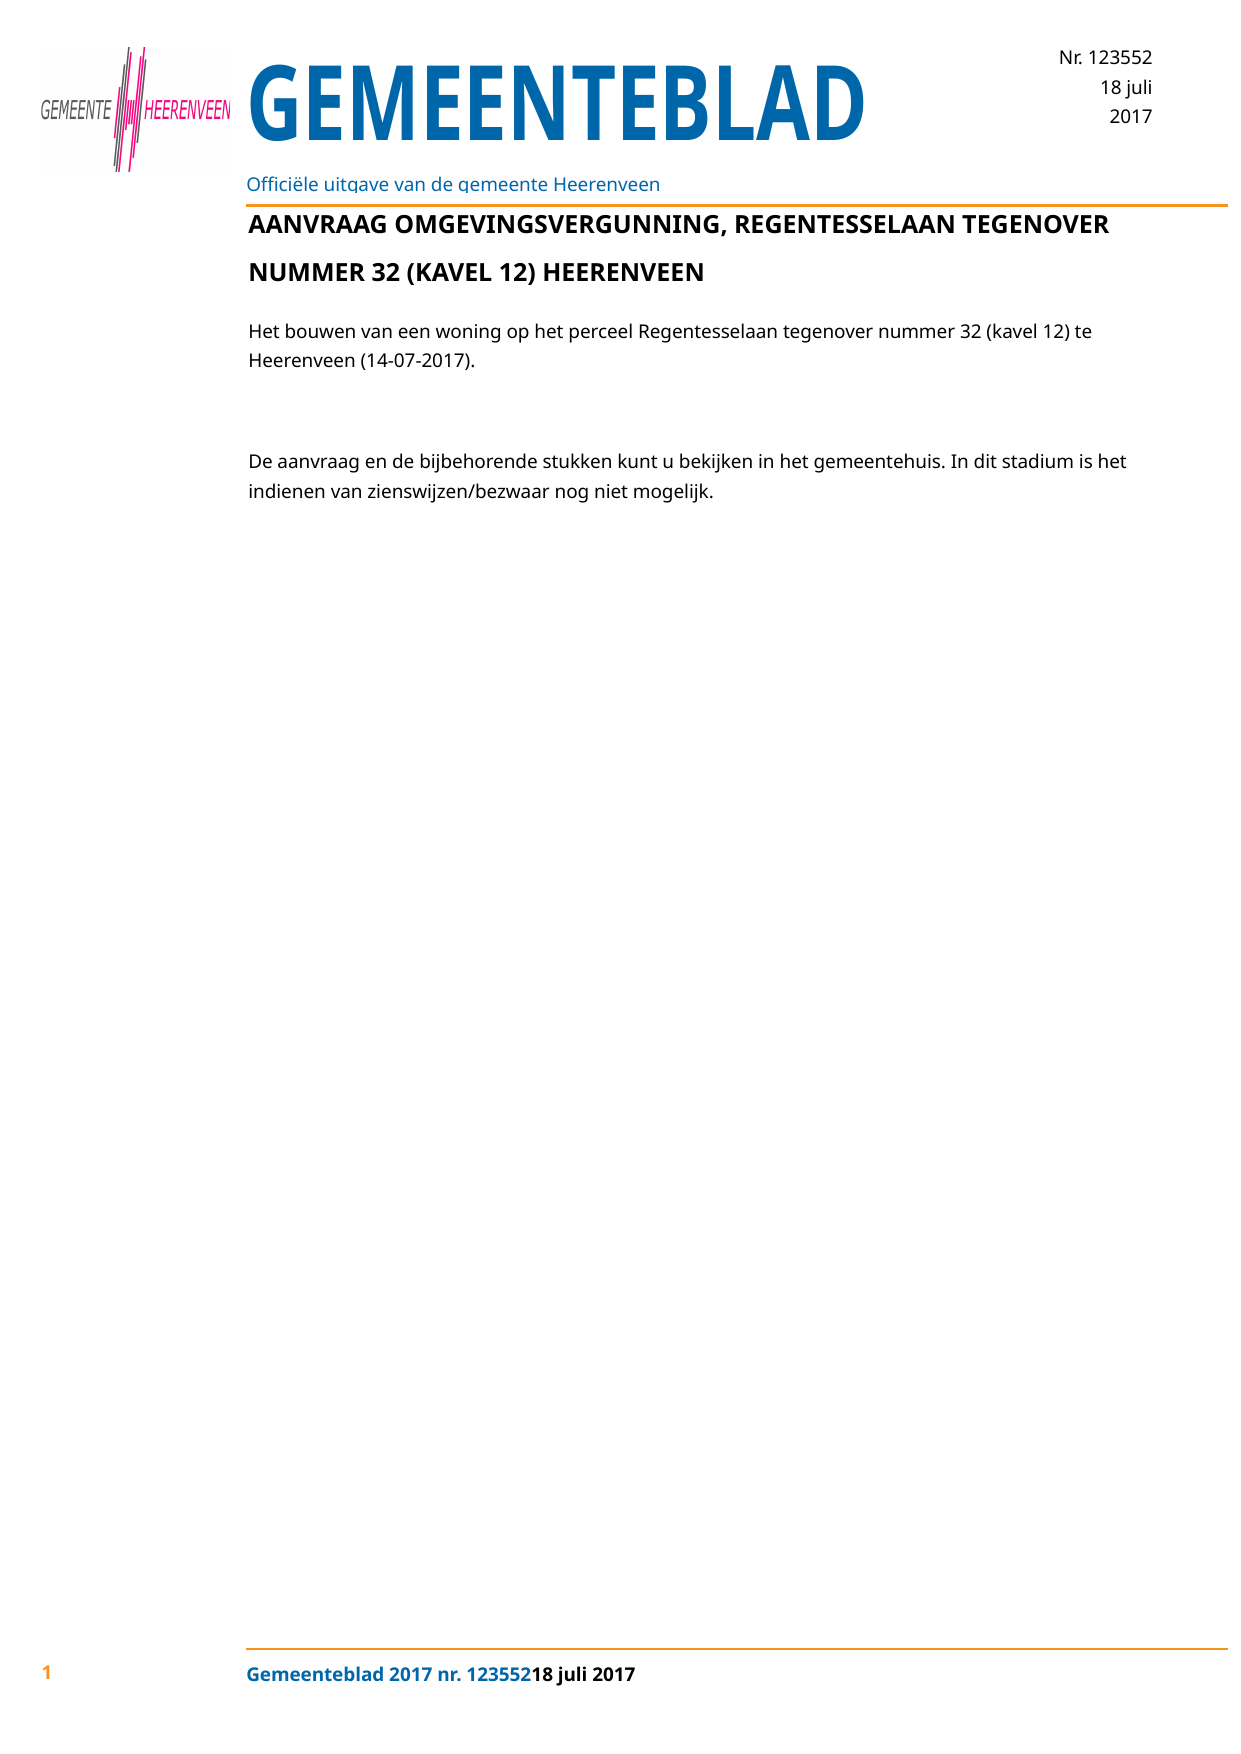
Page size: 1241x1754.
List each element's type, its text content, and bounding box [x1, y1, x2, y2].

text De aanvraag en de bijbehorende stukken kunt u bekijken in het gemeentehuis. In dit stadium is het indienen van zienswijzen/bezwaar nog niet mogelijk. [248, 448, 1152, 504]
text Het bouwen van een woning op het perceel Regentesselaan tegenover nummer 32 (kavel 12) te Heerenveen (14-07-2017). [248, 318, 1152, 373]
picture [41, 47, 231, 172]
text AANVRAAG OMGEVINGSVERGUNNING, REGENTESSELAAN TEGENOVER NUMMER 32 (KAVEL 12) HEERENVEEN [248, 207, 1152, 288]
